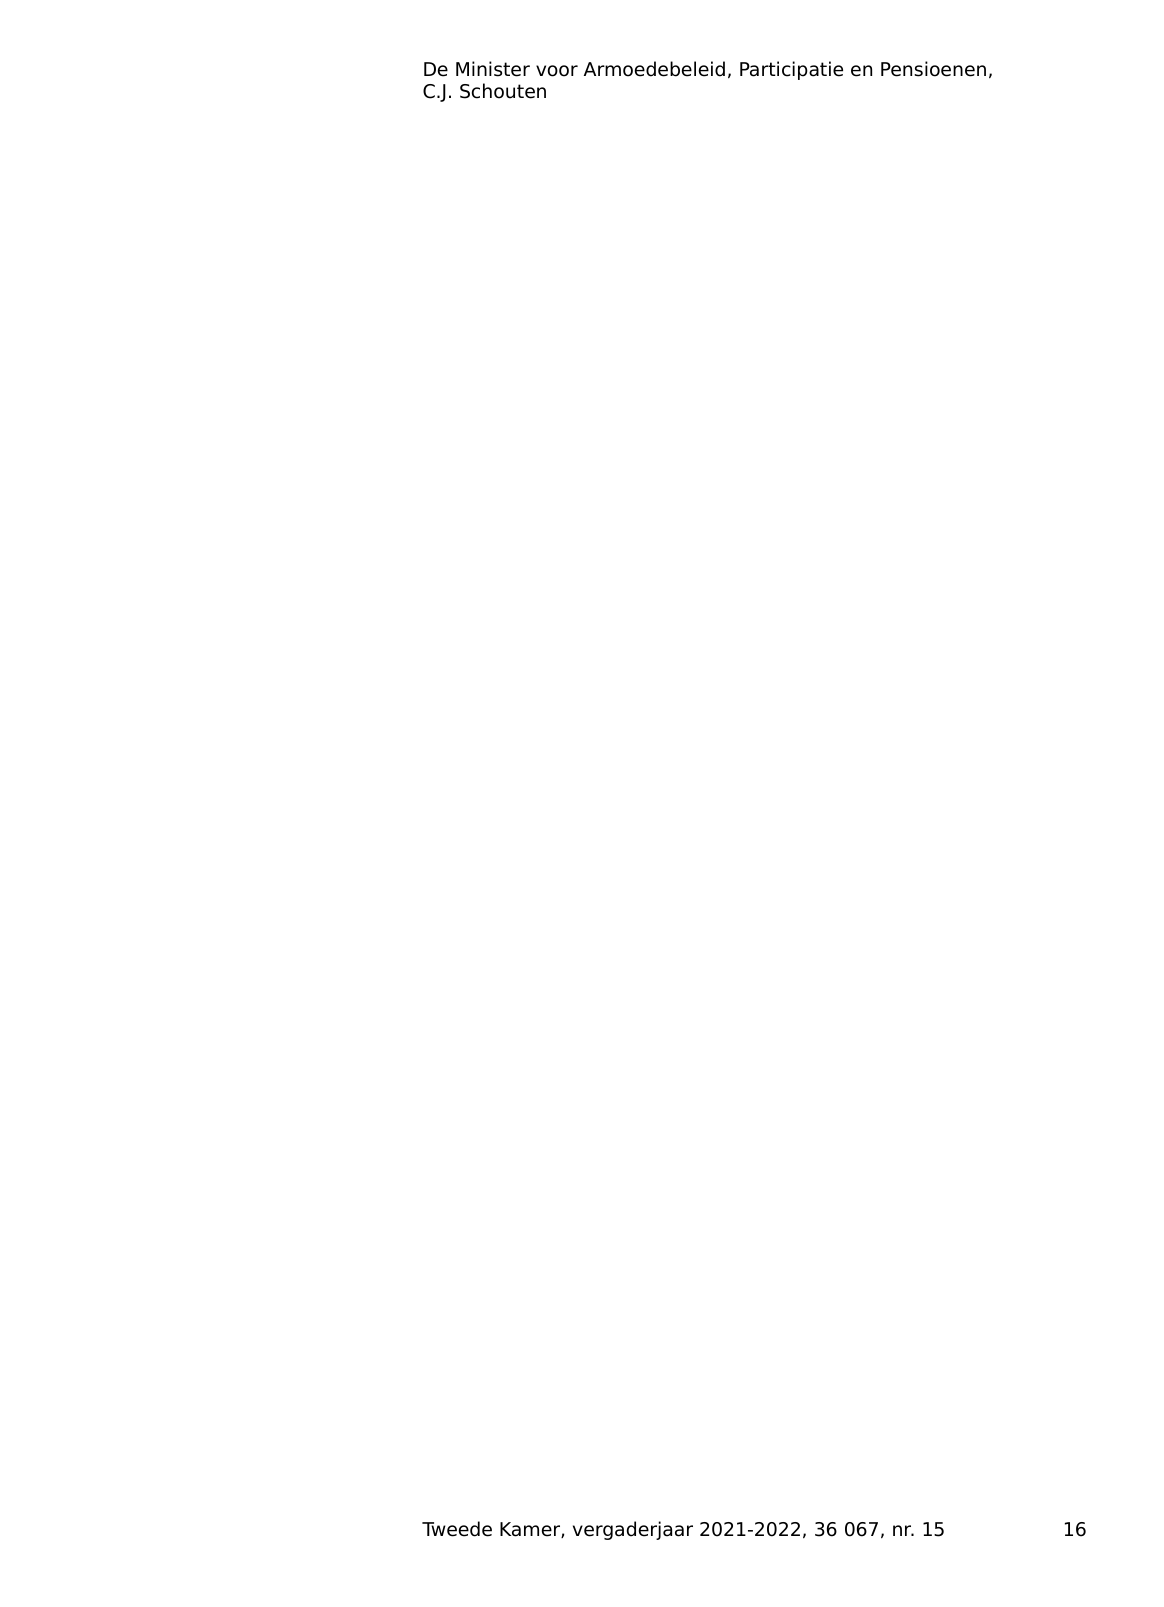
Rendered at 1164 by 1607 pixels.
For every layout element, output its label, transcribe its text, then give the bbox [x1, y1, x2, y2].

text De Minister voor Armoedebeleid, Participatie en Pensioenen, C.J. Schouten [422, 59, 1087, 103]
